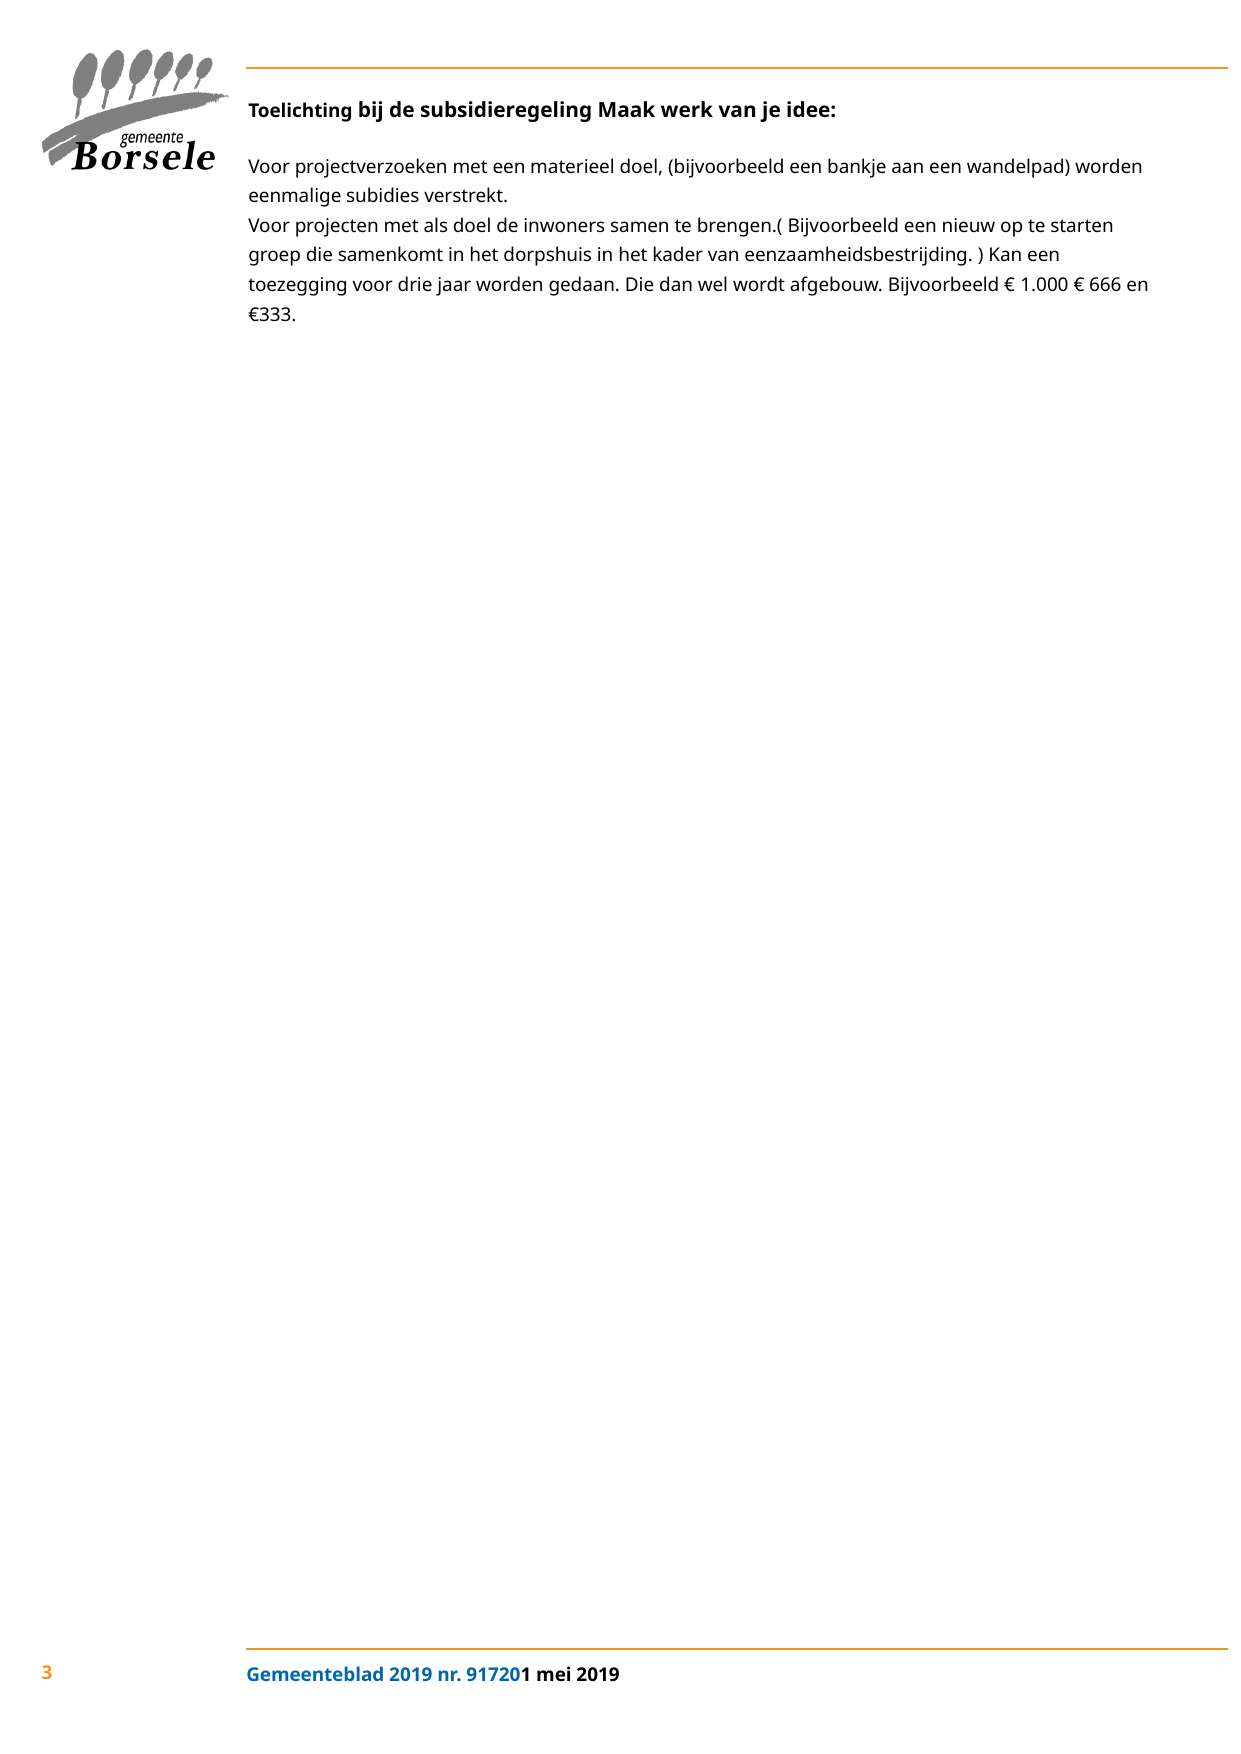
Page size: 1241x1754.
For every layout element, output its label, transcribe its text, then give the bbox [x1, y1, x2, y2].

text Voor projecten met als doel de inwoners samen te brengen.( Bijvoorbeeld een nieuw op te starten groep die samenkomt in het dorpshuis in het kader van eenzaamheidsbestrijding. ) Kan een toezegging voor drie jaar worden gedaan. Die dan wel wordt afgebouw. Bijvoorbeeld € 1.000 € 666 en €333. [248, 212, 1152, 327]
picture [41, 47, 231, 172]
text Voor projectverzoeken met een materieel doel, (bijvoorbeeld een bankje aan een wandelpad) worden eenmalige subidies verstrekt. [248, 153, 1152, 208]
text Toelichting bij de subsidieregeling Maak werk van je idee: [248, 95, 1152, 123]
